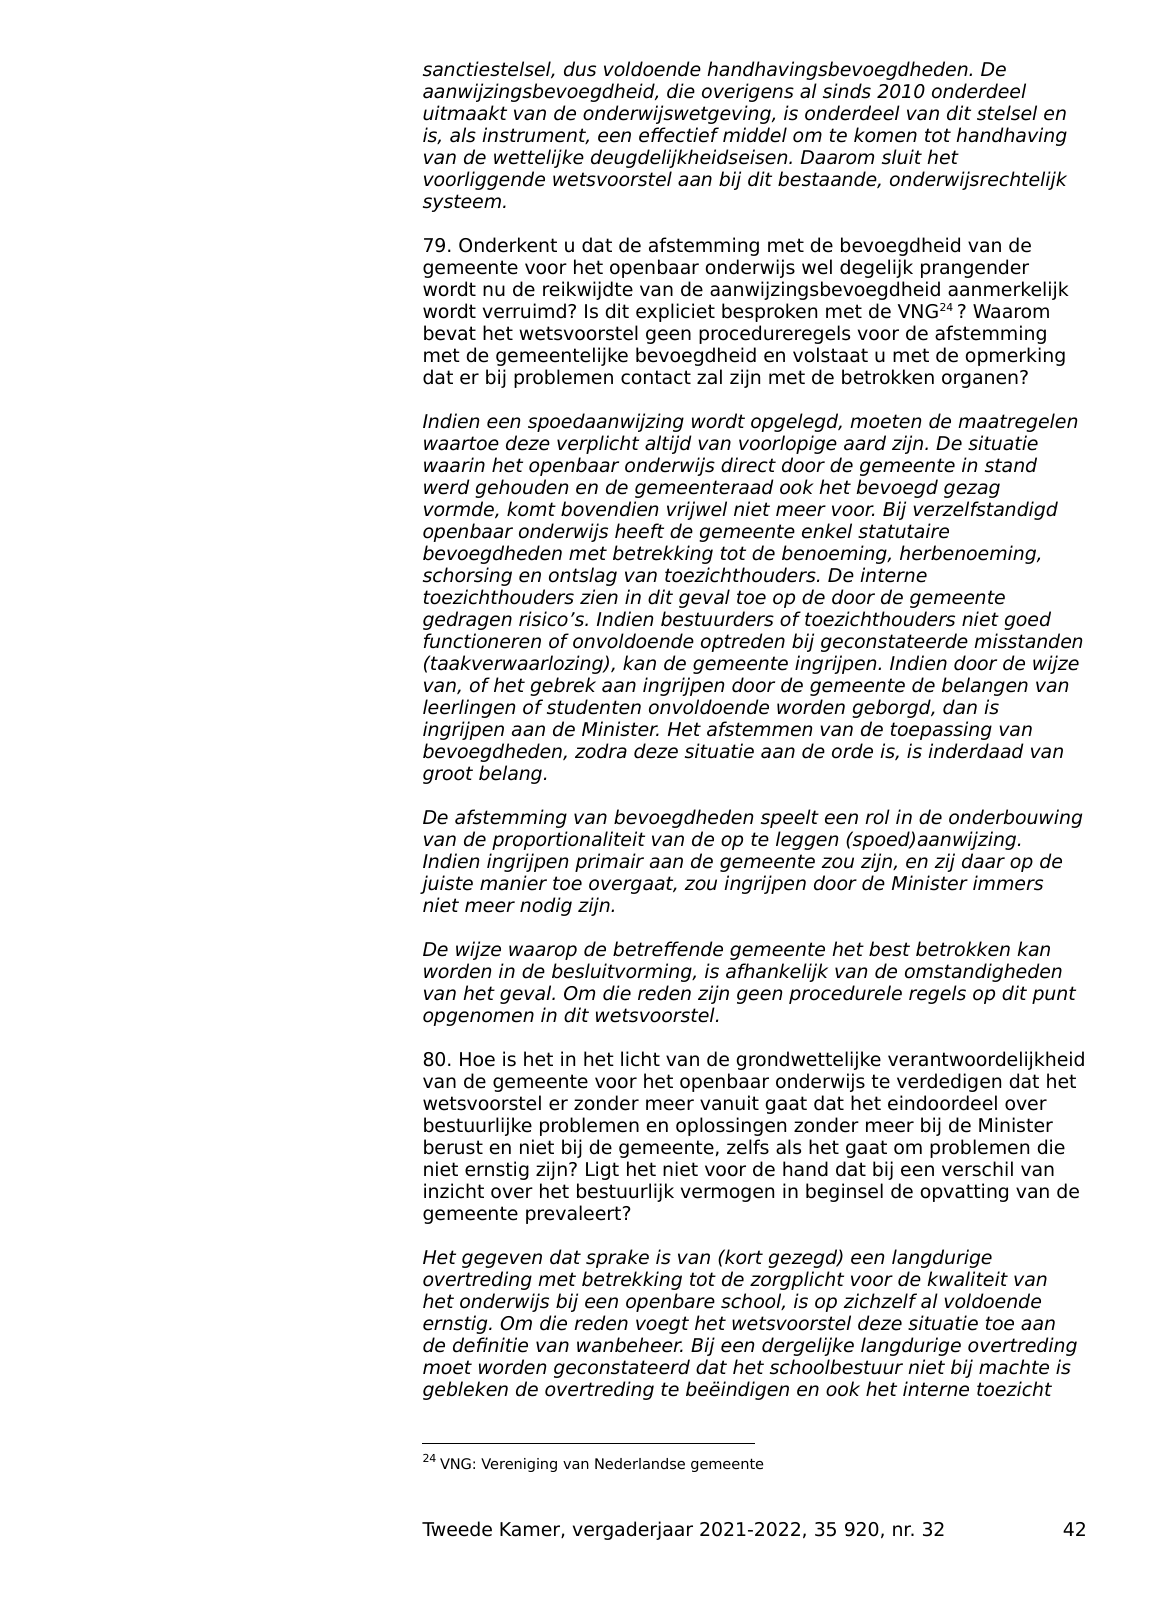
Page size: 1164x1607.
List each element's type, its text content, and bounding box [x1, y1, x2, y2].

text De afstemming van bevoegdheden speelt een rol in de onderbouwing van de proportionaliteit van de op te leggen (spoed)aanwijzing. Indien ingrijpen primair aan de gemeente zou zijn, en zij daar op de juiste manier toe overgaat, zou ingrijpen door de Minister immers niet meer nodig zijn. [422, 807, 1087, 917]
text De wijze waarop de betreffende gemeente het best betrokken kan worden in de besluitvorming, is afhankelijk van de omstandigheden van het geval. Om die reden zijn geen procedurele regels op dit punt opgenomen in dit wetsvoorstel. [422, 939, 1087, 1027]
text sanctiestelsel, dus voldoende handhavingsbevoegdheden. De aanwijzingsbevoegdheid, die overigens al sinds 2010 onderdeel uitmaakt van de onderwijswetgeving, is onderdeel van dit stelsel en is, als instrument, een effectief middel om te komen tot handhaving van de wettelijke deugdelijkheidseisen. Daarom sluit het voorliggende wetsvoorstel aan bij dit bestaande, onderwijsrechtelijk systeem. [422, 59, 1087, 213]
text VNG: Vereniging van Nederlandse gemeente [422, 1452, 1087, 1474]
text Indien een spoedaanwijzing wordt opgelegd, moeten de maatregelen waartoe deze verplicht altijd van voorlopige aard zijn. De situatie waarin het openbaar onderwijs direct door de gemeente in stand werd gehouden en de gemeenteraad ook het bevoegd gezag vormde, komt bovendien vrijwel niet meer voor. Bij verzelfstandigd openbaar onderwijs heeft de gemeente enkel statutaire bevoegdheden met betrekking tot de benoeming, herbenoeming, schorsing en ontslag van toezichthouders. De interne toezichthouders zien in dit geval toe op de door de gemeente gedragen risico’s. Indien bestuurders of toezichthouders niet goed functioneren of onvoldoende optreden bij geconstateerde misstanden (taakverwaarlozing), kan de gemeente ingrijpen. Indien door de wijze van, of het gebrek aan ingrijpen door de gemeente de belangen van leerlingen of studenten onvoldoende worden geborgd, dan is ingrijpen aan de Minister. Het afstemmen van de toepassing van bevoegdheden, zodra deze situatie aan de orde is, is inderdaad van groot belang. [422, 411, 1087, 785]
text Het gegeven dat sprake is van (kort gezegd) een langdurige overtreding met betrekking tot de zorgplicht voor de kwaliteit van het onderwijs bij een openbare school, is op zichzelf al voldoende ernstig. Om die reden voegt het wetsvoorstel deze situatie toe aan de definitie van wanbeheer. Bij een dergelijke langdurige overtreding moet worden geconstateerd dat het schoolbestuur niet bij machte is gebleken de overtreding te beëindigen en ook het interne toezicht [422, 1247, 1087, 1401]
text 80. Hoe is het in het licht van de grondwettelijke verantwoordelijkheid van de gemeente voor het openbaar onderwijs te verdedigen dat het wetsvoorstel er zonder meer vanuit gaat dat het eindoordeel over bestuurlijke problemen en oplossingen zonder meer bij de Minister berust en niet bij de gemeente, zelfs als het gaat om problemen die niet ernstig zijn? Ligt het niet voor de hand dat bij een verschil van inzicht over het bestuurlijk vermogen in beginsel de opvatting van de gemeente prevaleert? [422, 1049, 1087, 1225]
text 79. Onderkent u dat de afstemming met de bevoegdheid van de gemeente voor het openbaar onderwijs wel degelijk prangender wordt nu de reikwijdte van de aanwijzingsbevoegdheid aanmerkelijk wordt verruimd? Is dit expliciet besproken met de VNG? Waarom bevat het wetsvoorstel geen procedureregels voor de afstemming met de gemeentelijke bevoegdheid en volstaat u met de opmerking dat er bij problemen contact zal zijn met de betrokken organen? [422, 235, 1087, 389]
